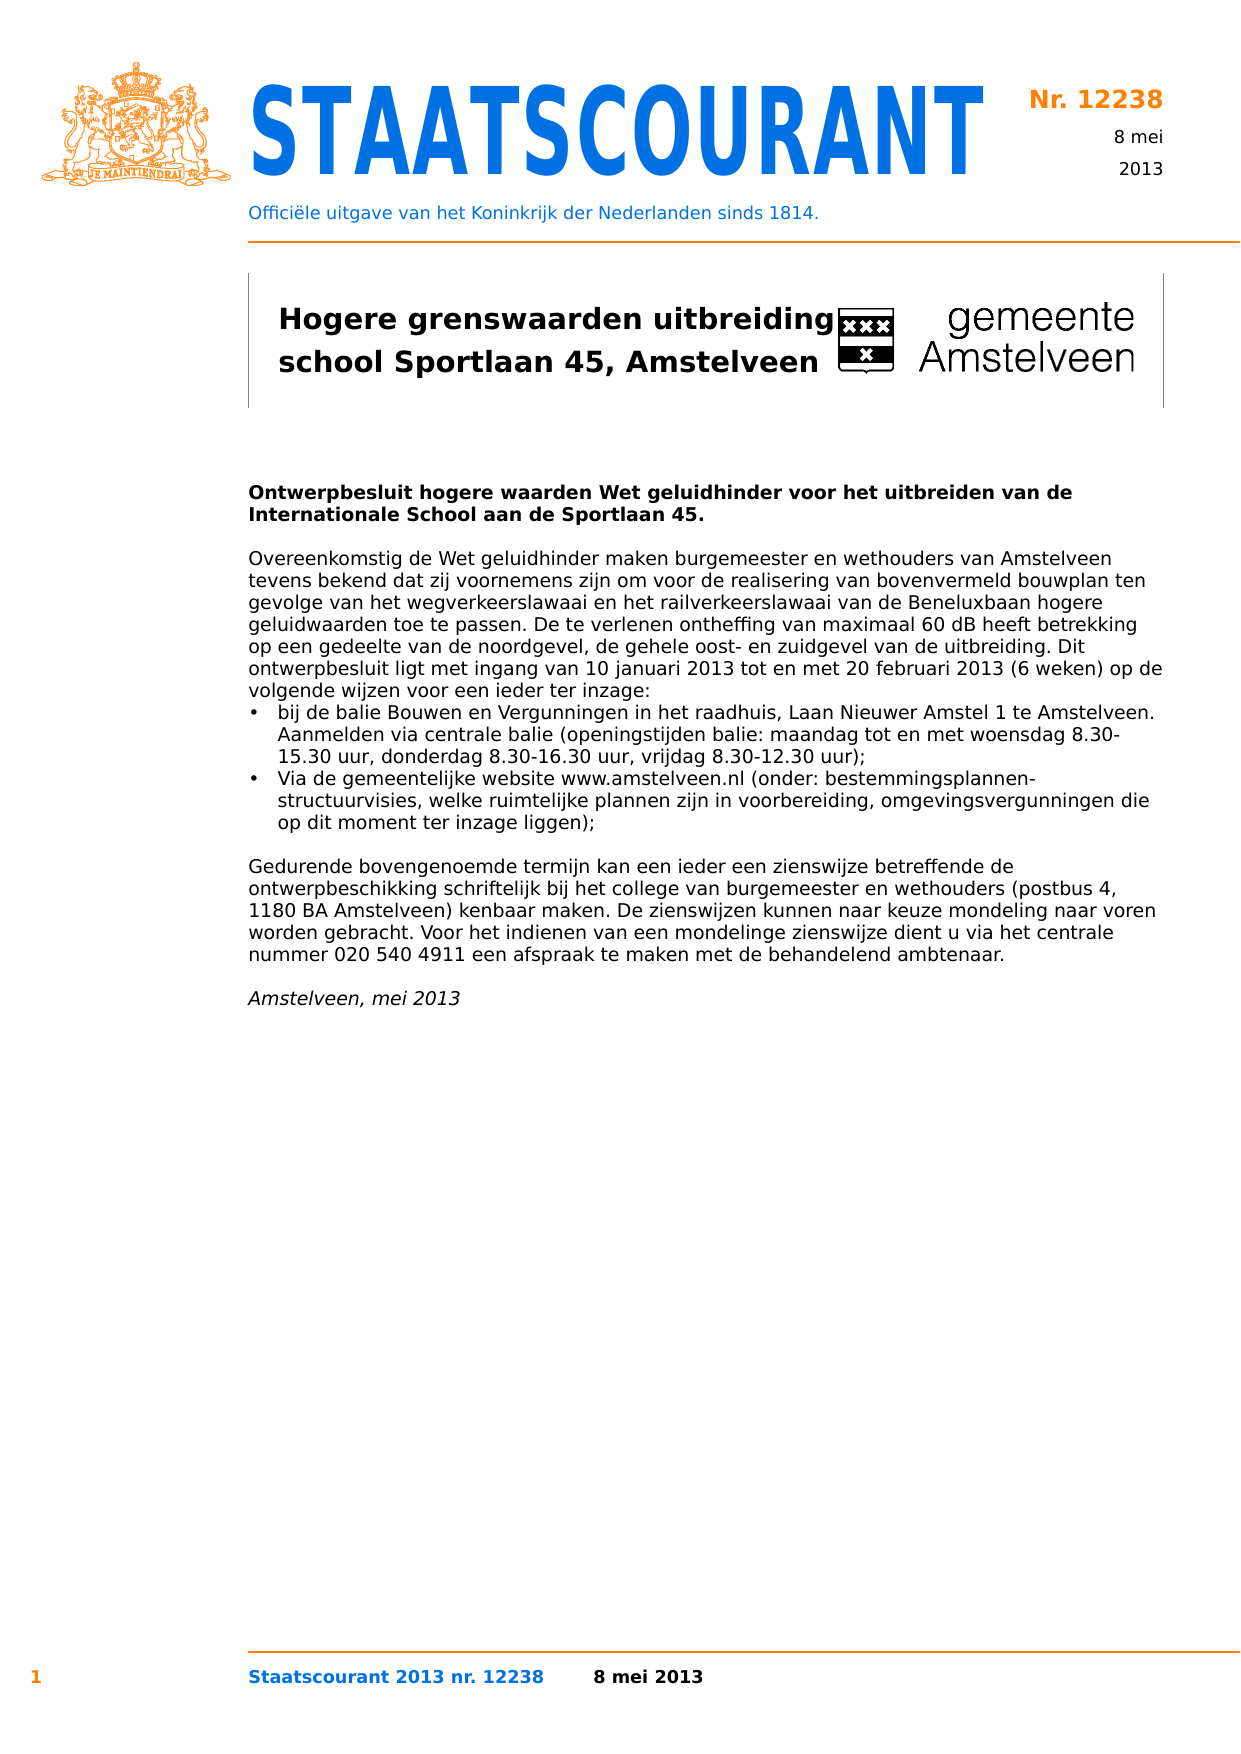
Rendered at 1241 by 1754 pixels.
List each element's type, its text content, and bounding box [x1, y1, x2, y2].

table_cell 8 mei [998, 121, 1240, 153]
picture [41, 62, 231, 186]
table_header STAATSCOURANT [248, 62, 998, 203]
text Ontwerpbesluit hogere waarden Wet geluidhinder voor het uitbreiden van de Internationale School aan de Sportlaan 45. [248, 482, 1163, 526]
text Overeenkomstig de Wet geluidhinder maken burgemeester en wethouders van Amstelveen tevens bekend dat zij voornemens zijn om voor de realisering van bovenvermeld bouwplan ten gevolge van het wegverkeerslawaai en het railverkeerslawaai van de Beneluxbaan hogere geluidwaarden toe te passen. De te verlenen ontheffing van maximaal 60 dB heeft betrekking op een gedeelte van de noordgevel, de gehele oost- en zuidgevel van de uitbreiding. Dit ontwerpbesluit ligt met ingang van 10 januari 2013 tot en met 20 februari 2013 (6 weken) op de volgende wijzen voor een ieder ter inzage: [248, 548, 1163, 702]
table_header [25, 62, 248, 241]
text Gedurende bovengenoemde termijn kan een ieder een zienswijze betreffende de ontwerpbeschikking schriftelijk bij het college van burgemeester en wethouders (postbus 4, 1180 BA Amstelveen) kenbaar maken. De zienswijzen kunnen naar keuze mondeling naar voren worden gebracht. Voor het indienen van een mondelinge zienswijze dient u via het centrale nummer 020 540 4911 een afspraak te maken met de behandelend ambtenaar. [248, 856, 1163, 966]
table_cell Officiële uitgave van het Koninkrijk der Nederlanden sinds 1814. [248, 203, 1240, 241]
text Amstelveen, mei 2013 [248, 987, 1163, 1009]
table_header Nr. 12238 [998, 62, 1240, 121]
text • bij de balie Bouwen en Vergunningen in het raadhuis, Laan Nieuwer Amstel 1 te Amstelveen. Aanmelden via centrale balie (openingstijden balie: maandag tot en met woensdag 8.30-15.30 uur, donderdag 8.30-16.30 uur, vrijdag 8.30-12.30 uur); [248, 702, 1163, 768]
picture [838, 302, 1134, 374]
subtitle Hogere grenswaarden uitbreiding school Sportlaan 45, Amstelveen [249, 273, 1163, 408]
text • Via de gemeentelijke website www.amstelveen.nl (onder: bestemmingsplannen-structuurvisies, welke ruimtelijke plannen zijn in voorbereiding, omgevingsvergunningen die op dit moment ter inzage liggen); [248, 768, 1163, 834]
table_cell 2013 [998, 153, 1240, 203]
